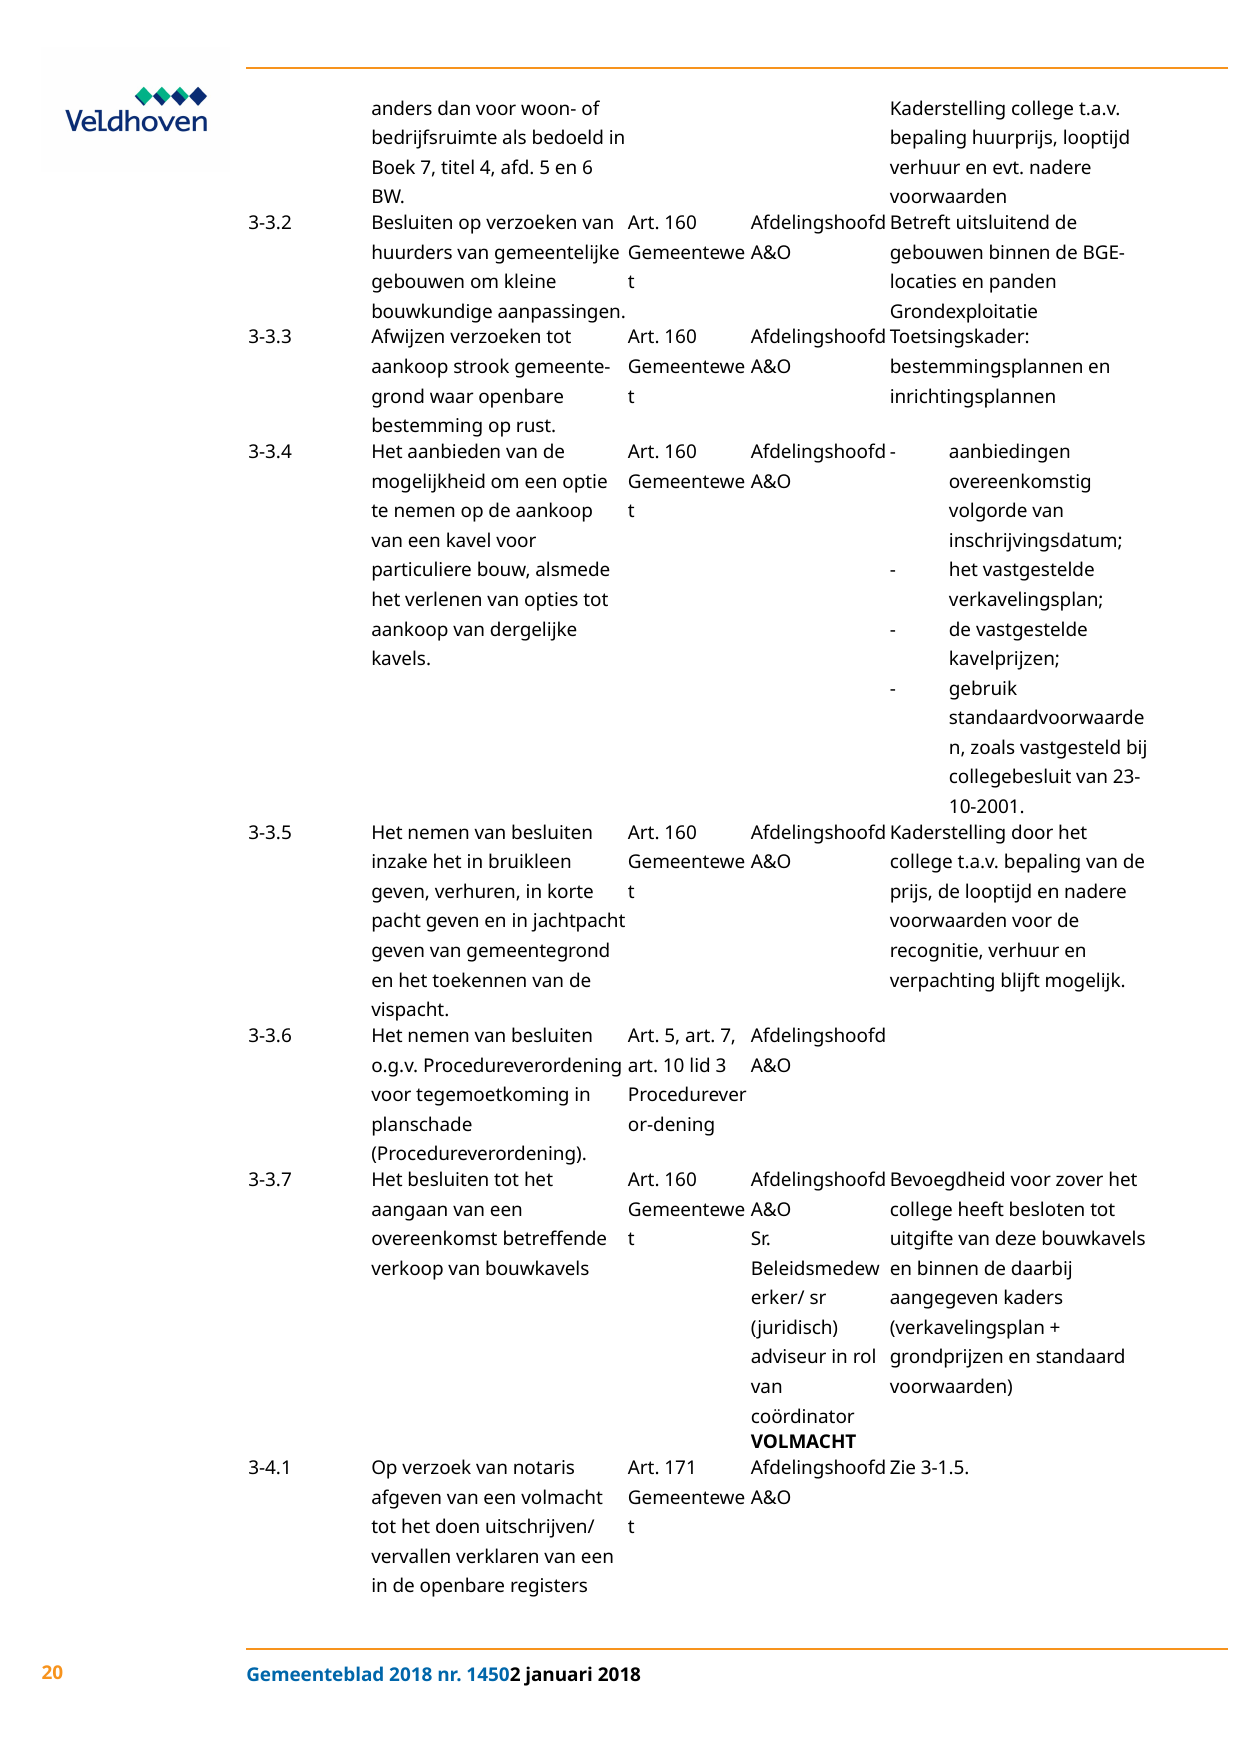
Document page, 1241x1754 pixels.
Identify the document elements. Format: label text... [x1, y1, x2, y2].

table_cell Bevoegdheid voor zover het college heeft besloten tot uitgifte van deze bouwkavels en binnen de daarbij aangegeven kaders (verkavelingsplan + grondprijzen en standaard voorwaarden) [890, 1166, 1152, 1429]
table_cell Het nemen van besluiten o.g.v. Procedureverordening voor tegemoetkoming in planschade (Procedureverordening). [371, 1022, 628, 1166]
table_cell [890, 1022, 1152, 1166]
table_cell Art. 171 Gemeentewet [628, 1454, 751, 1598]
table_cell 3-3.2 [248, 209, 371, 324]
table_cell Art. 160 Gemeentewet [628, 1166, 751, 1429]
table_cell Zie 3-1.5. [890, 1454, 1152, 1598]
table_cell Afwijzen verzoeken tot aankoop strook gemeente-grond waar openbare bestemming op rust. [371, 324, 628, 438]
table_cell [890, 1429, 1152, 1454]
table_cell Op verzoek van notaris afgeven van een volmacht tot het doen uitschrijven/ vervallen verklaren van een in de openbare registers [371, 1454, 628, 1598]
table_cell Art. 5, art. 7, art. 10 lid 3 Procedureveror-dening [628, 1022, 751, 1166]
table_cell Het besluiten tot het aangaan van een overeenkomst betreffende verkoop van bouwkavels [371, 1166, 628, 1429]
table_cell Afdelingshoofd A&O [751, 209, 889, 324]
table_cell Art. 160 Gemeentewet [628, 324, 751, 438]
table_cell Het aanbieden van de mogelijkheid om een optie te nemen op de aankoop van een kavel voor particuliere bouw, alsmede het verlenen van opties tot aankoop van dergelijke kavels. [371, 438, 628, 819]
table_cell 3-3.5 [248, 819, 371, 1022]
picture [41, 47, 231, 172]
table_cell Het nemen van besluiten inzake het in bruikleen geven, verhuren, in korte pacht geven en in jachtpacht geven van gemeentegrond en het toekennen van de vispacht. [371, 819, 628, 1022]
table_cell 3-3.4 [248, 438, 371, 819]
table_cell Afdelingshoofd A&O [751, 1454, 889, 1598]
table_cell [751, 95, 889, 209]
table_cell Besluiten op verzoeken van huurders van gemeentelijke gebouwen om kleine bouwkundige aanpassingen. [371, 209, 628, 324]
table_cell Art. 160 Gemeentewet [628, 819, 751, 1022]
table_cell Betreft uitsluitend de gebouwen binnen de BGE-locaties en panden Grondexploitatie [890, 209, 1152, 324]
table_cell Toetsingskader: bestemmingsplannen en inrichtingsplannen [890, 324, 1152, 438]
table_cell Afdelingshoofd A&O [751, 1022, 889, 1166]
table_cell Art. 160 Gemeentewet [628, 438, 751, 819]
table_cell aanbiedingen overeenkomstig volgorde van inschrijvingsdatum; het vastgestelde verkavelingsplan; de vastgestelde kavelprijzen; gebruik standaardvoorwaarden, zoals vastgesteld bij collegebesluit van 23-10-2001. [890, 438, 1152, 819]
table_cell [628, 95, 751, 209]
table_cell Afdelingshoofd A&O [751, 819, 889, 1022]
table_cell anders dan voor woon- of bedrijfsruimte als bedoeld in Boek 7, titel 4, afd. 5 en 6 BW. [371, 95, 628, 209]
table_cell Afdelingshoofd A&O Sr. Beleidsmedewerker/ sr (juridisch) adviseur in rol van coördinator [751, 1166, 889, 1429]
table_cell [248, 95, 371, 209]
table_cell VOLMACHT [751, 1429, 889, 1454]
table_cell [248, 1429, 751, 1454]
table_cell Art. 160 Gemeentewet [628, 209, 751, 324]
table_cell 3-3.7 [248, 1166, 371, 1429]
table_cell Kaderstelling door het college t.a.v. bepaling van de prijs, de looptijd en nadere voorwaarden voor de recognitie, verhuur en verpachting blijft mogelijk. [890, 819, 1152, 1022]
table_cell Afdelingshoofd A&O [751, 438, 889, 819]
table_cell 3-3.6 [248, 1022, 371, 1166]
table_cell 3-3.3 [248, 324, 371, 438]
table_cell Kaderstelling college t.a.v. bepaling huurprijs, looptijd verhuur en evt. nadere voorwaarden [890, 95, 1152, 209]
table_cell Afdelingshoofd A&O [751, 324, 889, 438]
table_cell 3-4.1 [248, 1454, 371, 1598]
